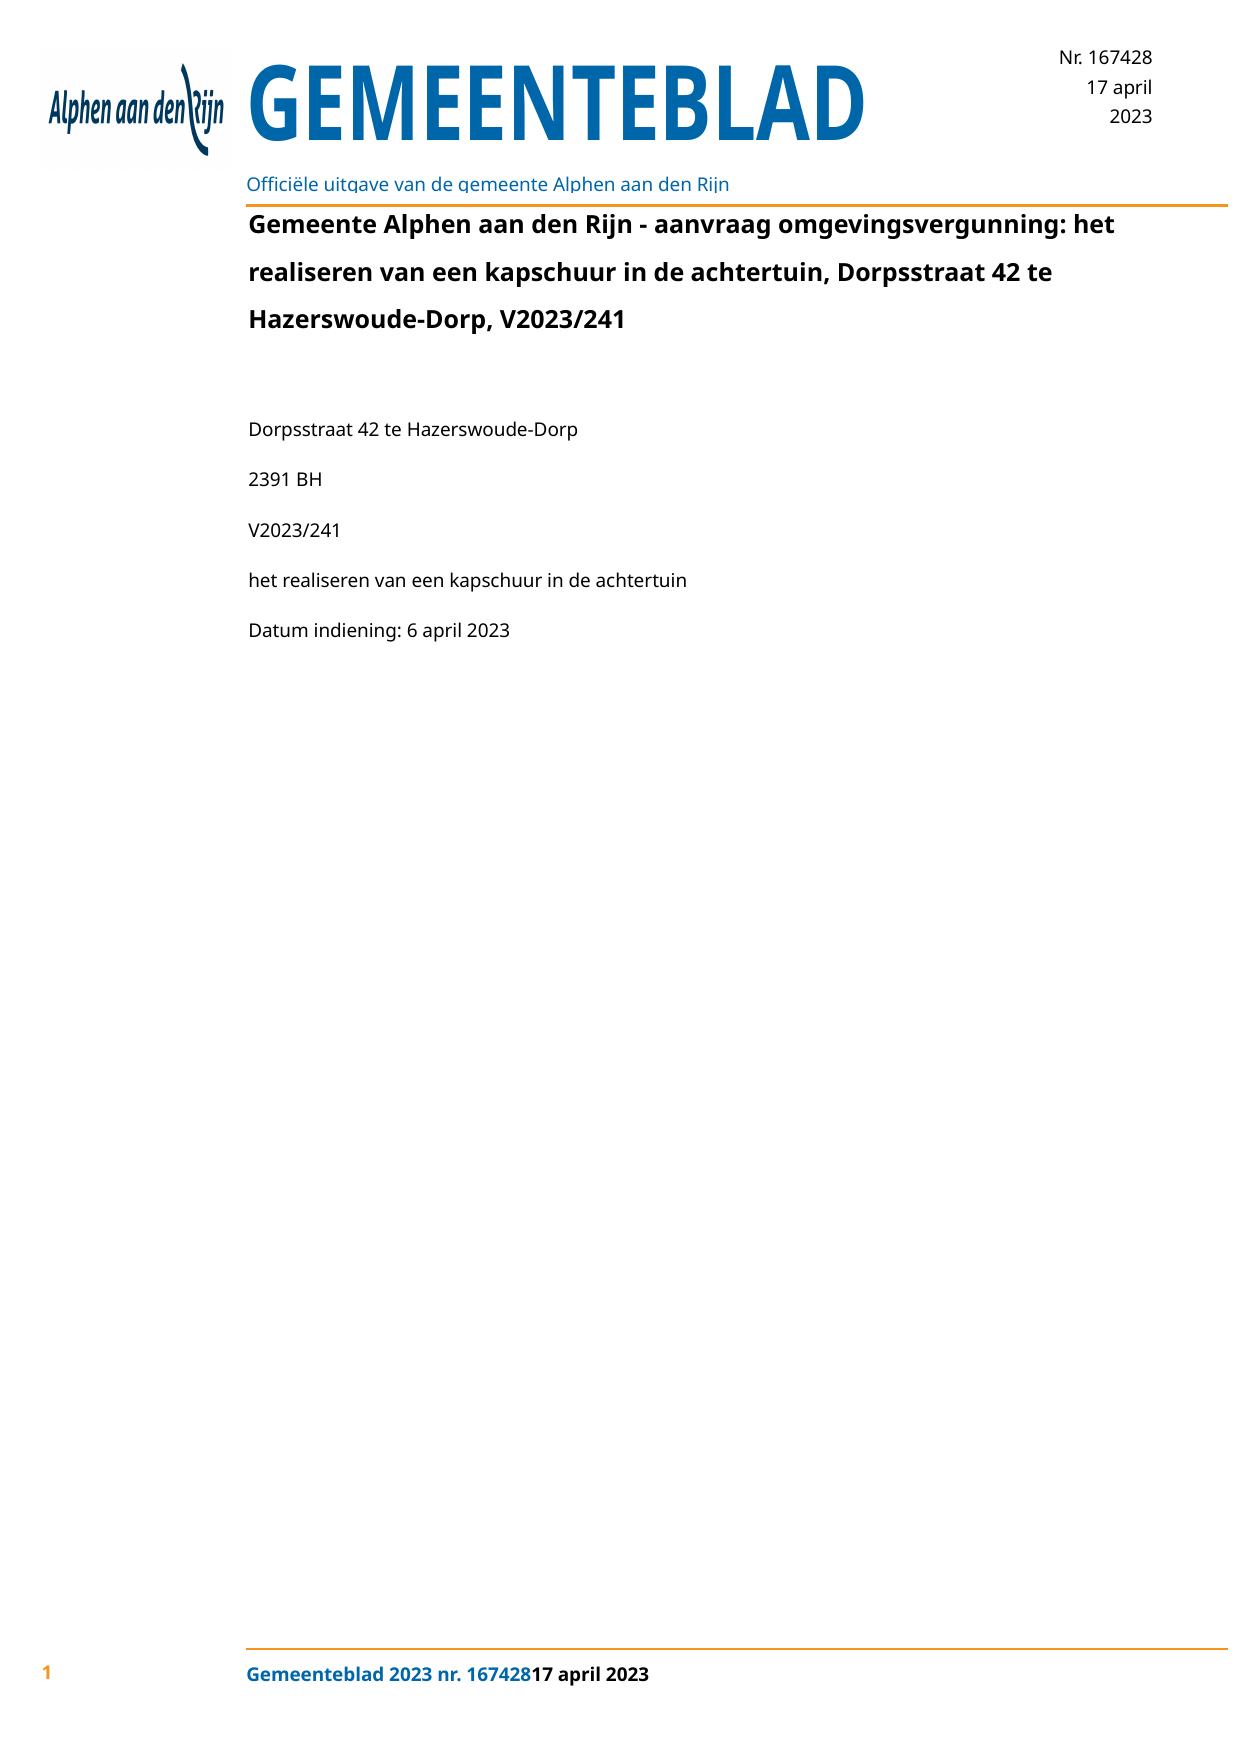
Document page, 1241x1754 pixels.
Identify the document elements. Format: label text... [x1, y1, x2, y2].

picture [41, 47, 231, 172]
text Datum indiening: 6 april 2023 [248, 618, 1152, 643]
text V2023/241 [248, 517, 1152, 542]
text Dorpsstraat 42 te Hazerswoude-Dorp [248, 416, 1152, 442]
text 2391 BH [248, 466, 1152, 492]
text het realiseren van een kapschuur in de achtertuin [248, 567, 1152, 593]
text Gemeente Alphen aan den Rijn - aanvraag omgevingsvergunning: het realiseren van een kapschuur in de achtertuin, Dorpsstraat 42 te Hazerswoude-Dorp, V2023/241 [248, 207, 1152, 336]
